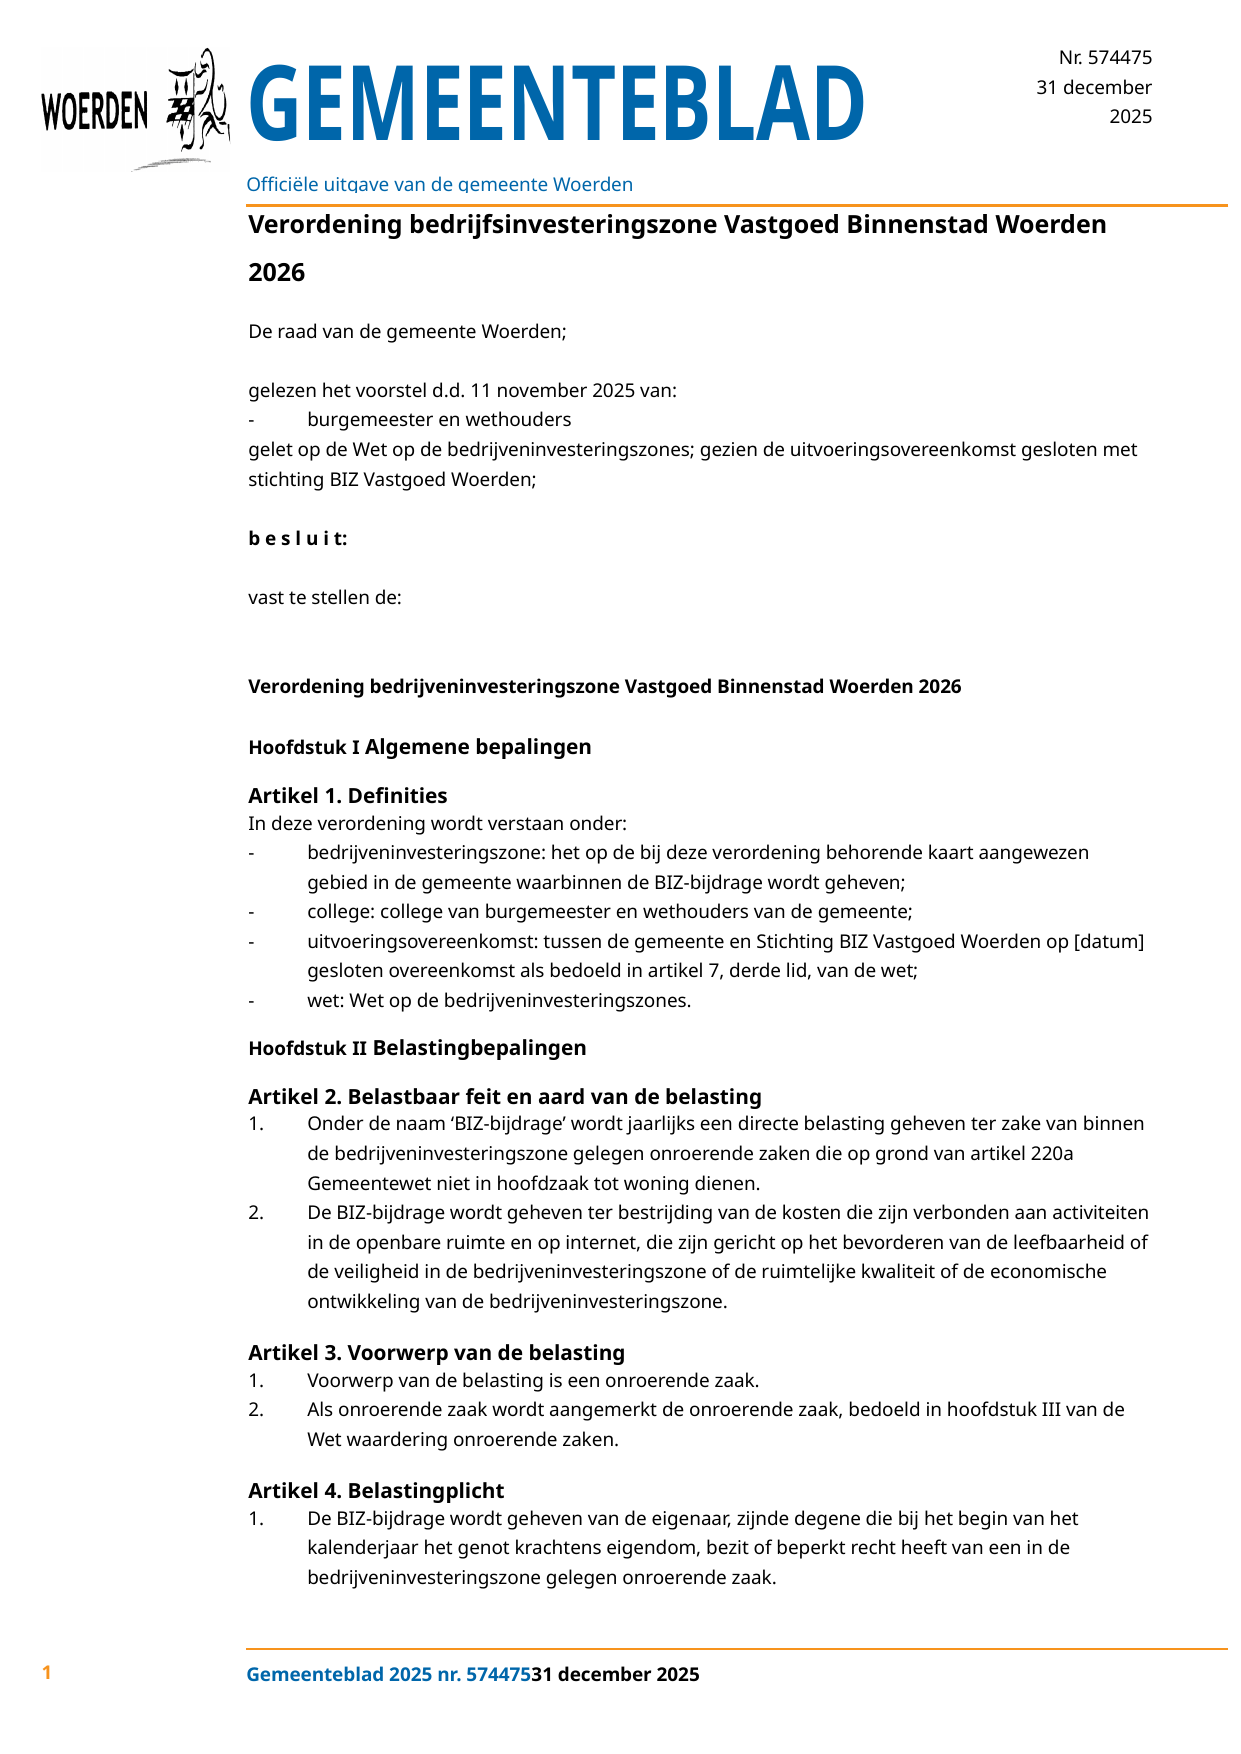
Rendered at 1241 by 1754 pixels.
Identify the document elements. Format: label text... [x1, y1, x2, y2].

text Artikel 2. Belastbaar feit en aard van de belasting [248, 1082, 1152, 1111]
list Onder de naam ‘BIZ-bijdrage’ wordt jaarlijks een directe belasting geheven ter zake van binnen de bedrijveninvesteringszone gelegen onroerende zaken die op grond van artikel 220a Gemeentewet niet in hoofdzaak tot woning dienen. [248, 1111, 1152, 1196]
text De raad van de gemeente Woerden; [248, 318, 1152, 344]
text Hoofdstuk I Algemene bepalingen [248, 732, 1152, 761]
list De BIZ-bijdrage wordt geheven ter bestrijding van de kosten die zijn verbonden aan activiteiten in de openbare ruimte en op internet, die zijn gericht op het bevorderen van de leefbaarheid of de veiligheid in de bedrijveninvesteringszone of de ruimtelijke kwaliteit of de economische ontwikkeling van de bedrijveninvesteringszone. [248, 1199, 1152, 1314]
text Artikel 3. Voorwerp van de belasting [248, 1338, 1152, 1367]
text In deze verordening wordt verstaan onder: [248, 810, 1152, 836]
text Artikel 4. Belastingplicht [248, 1477, 1152, 1505]
list Voorwerp van de belasting is een onroerende zaak. [248, 1367, 1152, 1393]
picture [41, 47, 231, 172]
text vast te stellen de: [248, 584, 1152, 610]
text b e s l u i t: [248, 525, 1152, 551]
list burgemeester en wethouders [248, 407, 1152, 432]
list bedrijveninvesteringszone: het op de bij deze verordening behorende kaart aangewezen gebied in de gemeente waarbinnen de BIZ-bijdrage wordt geheven; [248, 839, 1152, 895]
list college: college van burgemeester en wethouders van de gemeente; [248, 898, 1152, 924]
list Als onroerende zaak wordt aangemerkt de onroerende zaak, bedoeld in hoofdstuk III van de Wet waardering onroerende zaken. [248, 1397, 1152, 1452]
text Verordening bedrijfsinvesteringszone Vastgoed Binnenstad Woerden 2026 [248, 207, 1152, 288]
list uitvoeringsovereenkomst: tussen de gemeente en Stichting BIZ Vastgoed Woerden op [datum] gesloten overeenkomst als bedoeld in artikel 7, derde lid, van de wet; [248, 928, 1152, 983]
list wet: Wet op de bedrijveninvesteringszones. [248, 987, 1152, 1013]
text Hoofdstuk II Belastingbepalingen [248, 1033, 1152, 1061]
text Artikel 1. Definities [248, 781, 1152, 810]
text Verordening bedrijveninvesteringszone Vastgoed Binnenstad Woerden 2026 [248, 673, 1152, 699]
text gelezen het voorstel d.d. 11 november 2025 van: [248, 377, 1152, 403]
text gelet op de Wet op de bedrijveninvesteringszones; gezien de uitvoeringsovereenkomst gesloten met stichting BIZ Vastgoed Woerden; [248, 436, 1152, 492]
list De BIZ-bijdrage wordt geheven van de eigenaar, zijnde degene die bij het begin van het kalenderjaar het genot krachtens eigendom, bezit of beperkt recht heeft van een in de bedrijveninvesteringszone gelegen onroerende zaak. [248, 1505, 1152, 1590]
